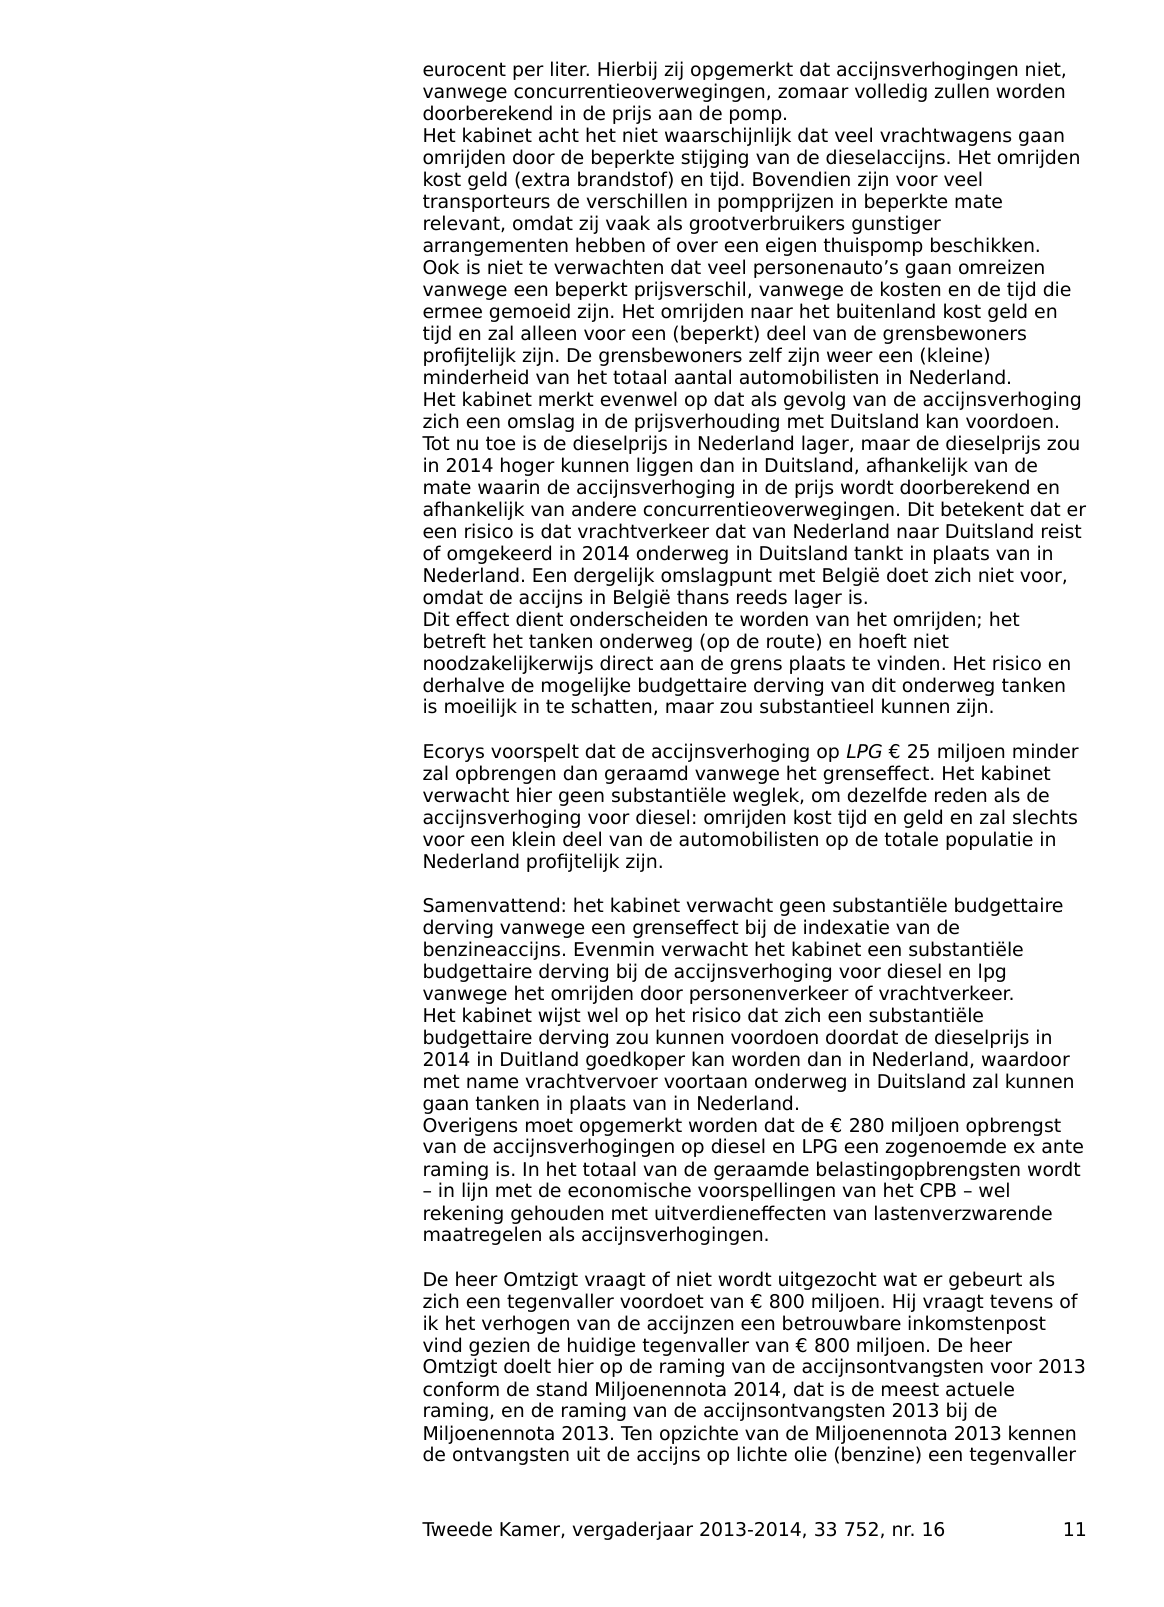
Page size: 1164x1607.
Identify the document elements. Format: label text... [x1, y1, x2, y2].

text Ook is niet te verwachten dat veel personenauto’s gaan omreizen vanwege een beperkt prijsverschil, vanwege de kosten en de tijd die ermee gemoeid zijn. Het omrijden naar het buitenland kost geld en tijd en zal alleen voor een (beperkt) deel van de grensbewoners profijtelijk zijn. De grensbewoners zelf zijn weer een (kleine) minderheid van het totaal aantal automobilisten in Nederland. [422, 257, 1087, 389]
text Overigens moet opgemerkt worden dat de € 280 miljoen opbrengst van de accijnsverhogingen op diesel en LPG een zogenoemde ex ante raming is. In het totaal van de geraamde belastingopbrengsten wordt – in lijn met de economische voorspellingen van het CPB – wel rekening gehouden met uitverdieneffecten van lastenverzwarende maatregelen als accijnsverhogingen. [422, 1114, 1087, 1246]
text Het kabinet acht het niet waarschijnlijk dat veel vrachtwagens gaan omrijden door de beperkte stijging van de dieselaccijns. Het omrijden kost geld (extra brandstof) en tijd. Bovendien zijn voor veel transporteurs de verschillen in pompprijzen in beperkte mate relevant, omdat zij vaak als grootverbruikers gunstiger arrangementen hebben of over een eigen thuispomp beschikken. [422, 125, 1087, 257]
text Het kabinet wijst wel op het risico dat zich een substantiële budgettaire derving zou kunnen voordoen doordat de dieselprijs in 2014 in Duitland goedkoper kan worden dan in Nederland, waardoor met name vrachtvervoer voortaan onderweg in Duitsland zal kunnen gaan tanken in plaats van in Nederland. [422, 1004, 1087, 1114]
text Ecorys voorspelt dat de accijnsverhoging op LPG € 25 miljoen minder zal opbrengen dan geraamd vanwege het grenseffect. Het kabinet verwacht hier geen substantiële weglek, om dezelfde reden als de accijnsverhoging voor diesel: omrijden kost tijd en geld en zal slechts voor een klein deel van de automobilisten op de totale populatie in Nederland profijtelijk zijn. [422, 741, 1087, 872]
text Samenvattend: het kabinet verwacht geen substantiële budgettaire derving vanwege een grenseffect bij de indexatie van de benzineaccijns. Evenmin verwacht het kabinet een substantiële budgettaire derving bij de accijnsverhoging voor diesel en lpg vanwege het omrijden door personenverkeer of vrachtverkeer. [422, 895, 1087, 1004]
text Dit effect dient onderscheiden te worden van het omrijden; het betreft het tanken onderweg (op de route) en hoeft niet noodzakelijkerwijs direct aan de grens plaats te vinden. Het risico en derhalve de mogelijke budgettaire derving van dit onderweg tanken is moeilijk in te schatten, maar zou substantieel kunnen zijn. [422, 608, 1087, 718]
text Het kabinet merkt evenwel op dat als gevolg van de accijnsverhoging zich een omslag in de prijsverhouding met Duitsland kan voordoen. Tot nu toe is de dieselprijs in Nederland lager, maar de dieselprijs zou in 2014 hoger kunnen liggen dan in Duitsland, afhankelijk van de mate waarin de accijnsverhoging in de prijs wordt doorberekend en afhankelijk van andere concurrentieoverwegingen. Dit betekent dat er een risico is dat vrachtverkeer dat van Nederland naar Duitsland reist of omgekeerd in 2014 onderweg in Duitsland tankt in plaats van in Nederland. Een dergelijk omslagpunt met België doet zich niet voor, omdat de accijns in België thans reeds lager is. [422, 389, 1087, 608]
text De heer Omtzigt vraagt of niet wordt uitgezocht wat er gebeurt als zich een tegenvaller voordoet van € 800 miljoen. Hij vraagt tevens of ik het verhogen van de accijnzen een betrouwbare inkomstenpost vind gezien de huidige tegenvaller van € 800 miljoen. De heer Omtzigt doelt hier op de raming van de accijnsontvangsten voor 2013 conform de stand Miljoenennota 2014, dat is de meest actuele raming, en de raming van de accijnsontvangsten 2013 bij de Miljoenennota 2013. Ten opzichte van de Miljoenennota 2013 kennen de ontvangsten uit de accijns op lichte olie (benzine) een tegenvaller [422, 1268, 1087, 1466]
text eurocent per liter. Hierbij zij opgemerkt dat accijnsverhogingen niet, vanwege concurrentieoverwegingen, zomaar volledig zullen worden doorberekend in de prijs aan de pomp. [422, 59, 1087, 125]
